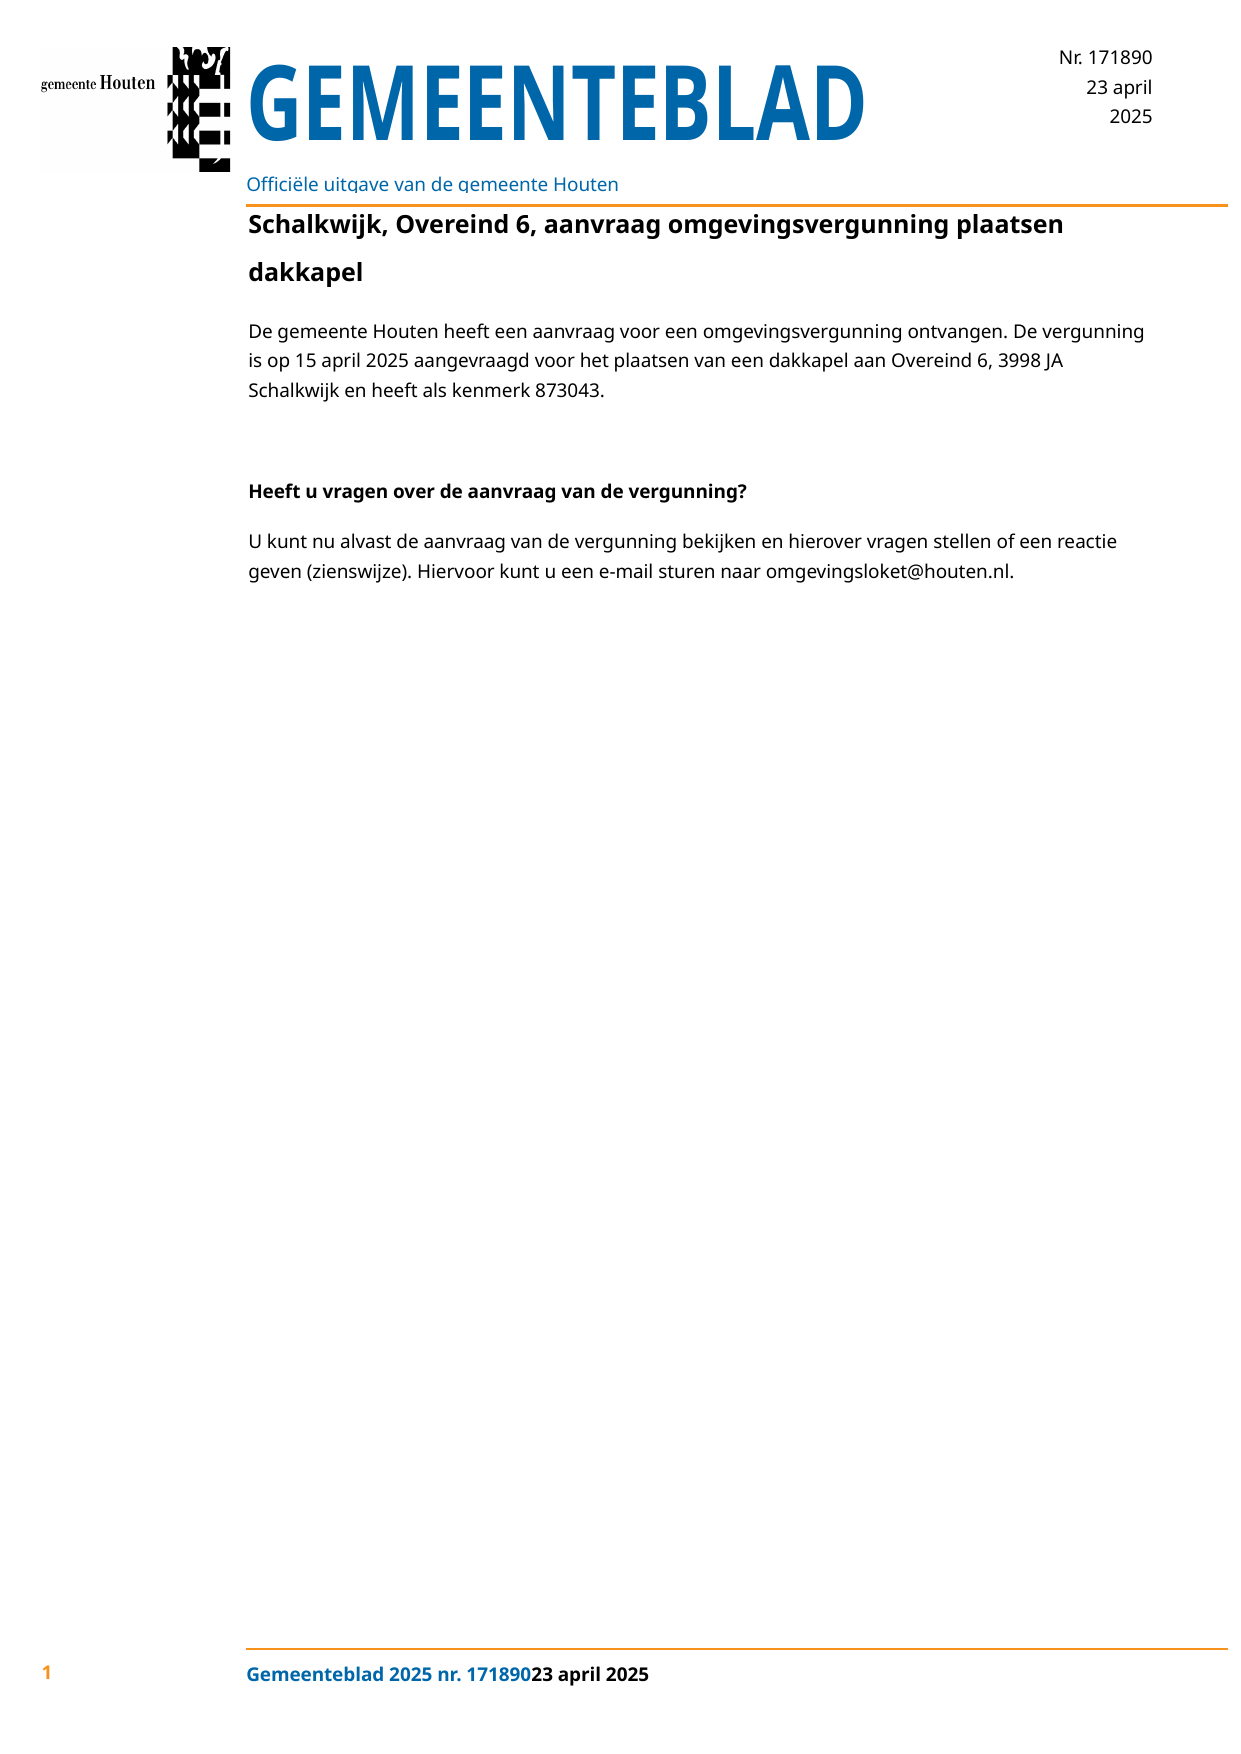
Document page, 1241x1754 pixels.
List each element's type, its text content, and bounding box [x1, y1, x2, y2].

picture [41, 47, 231, 172]
text U kunt nu alvast de aanvraag van de vergunning bekijken en hierover vragen stellen of een reactie geven (zienswijze). Hiervoor kunt u een e-mail sturen naar omgevingsloket@houten.nl. [248, 528, 1152, 584]
text Heeft u vragen over de aanvraag van de vergunning? [248, 478, 1152, 504]
text De gemeente Houten heeft een aanvraag voor een omgevingsvergunning ontvangen. De vergunning is op 15 april 2025 aangevraagd voor het plaatsen van een dakkapel aan Overeind 6, 3998 JA Schalkwijk en heeft als kenmerk 873043. [248, 318, 1152, 403]
text Schalkwijk, Overeind 6, aanvraag omgevingsvergunning plaatsen dakkapel [248, 207, 1152, 288]
